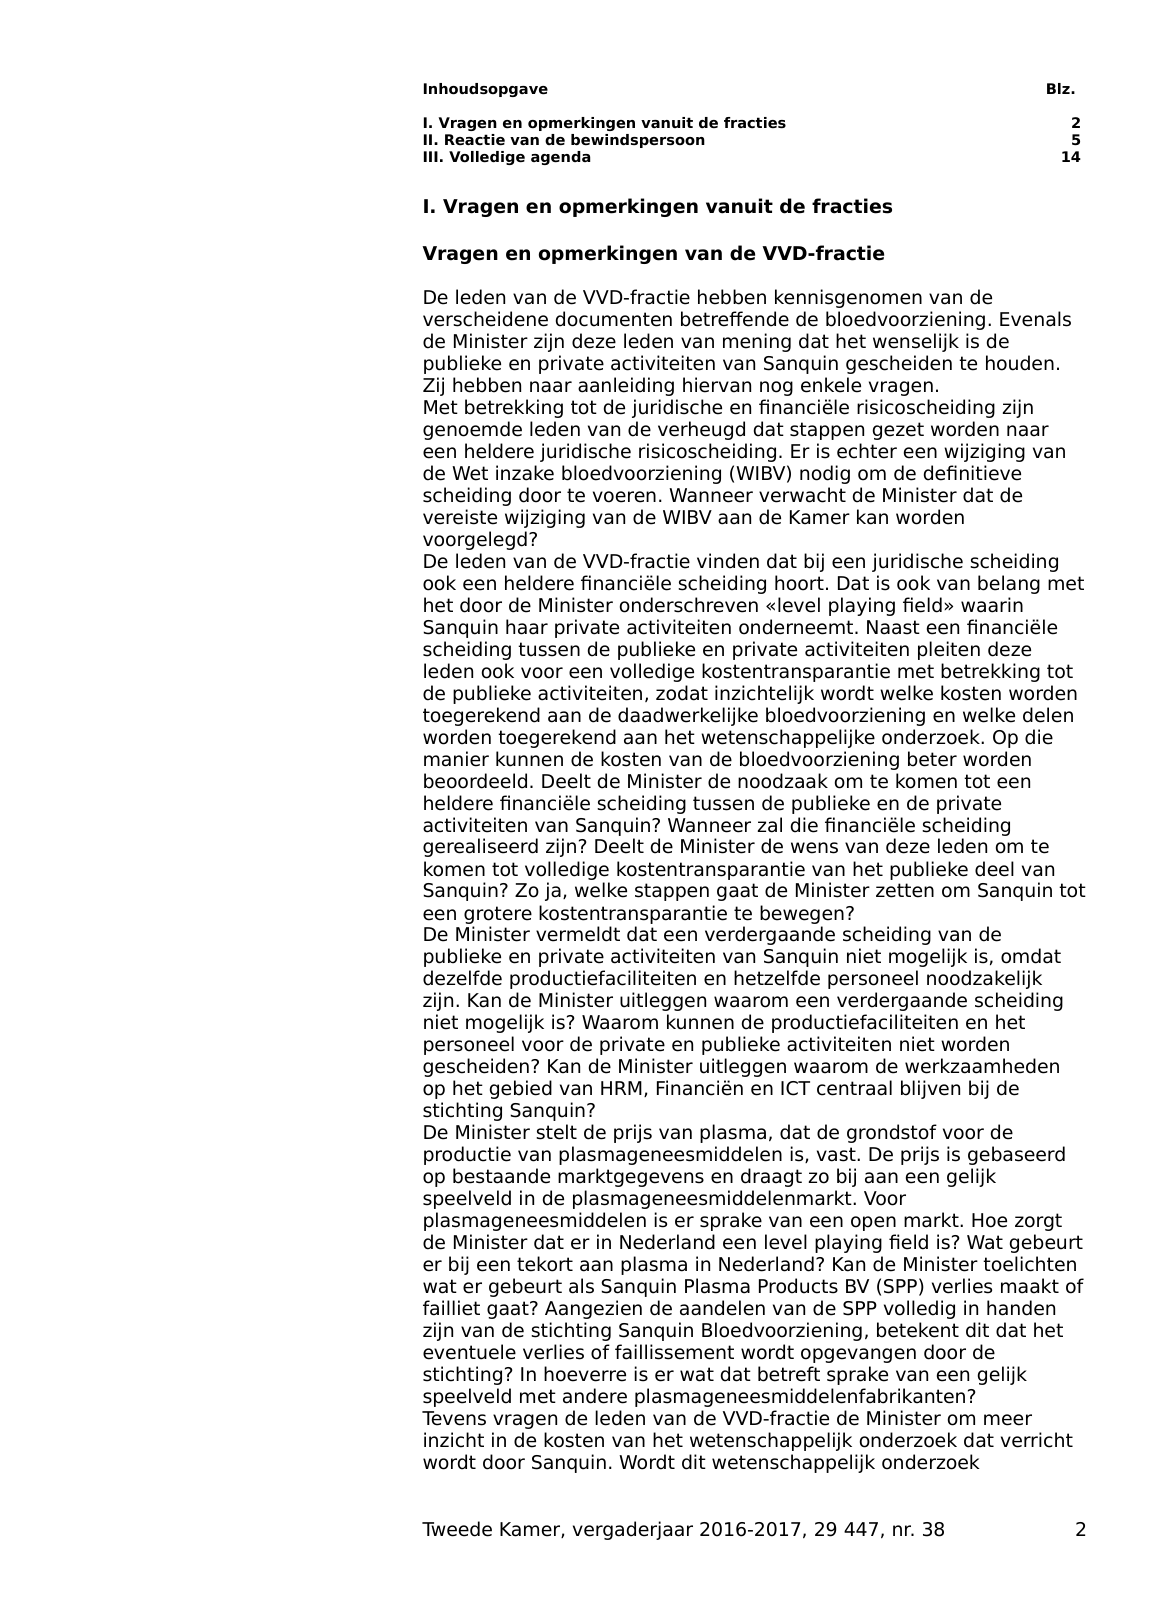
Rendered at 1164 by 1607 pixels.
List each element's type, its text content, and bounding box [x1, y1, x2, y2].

table_cell 2 [1026, 115, 1087, 132]
table_cell 5 [1026, 132, 1087, 149]
table_cell [422, 98, 1026, 115]
subtitle Vragen en opmerkingen van de VVD-fractie [422, 243, 1087, 265]
subtitle I. Vragen en opmerkingen vanuit de fracties [422, 196, 1087, 218]
text De leden van de VVD-fractie vinden dat bij een juridische scheiding ook een heldere financiële scheiding hoort. Dat is ook van belang met het door de Minister onderschreven «level playing field» waarin Sanquin haar private activiteiten onderneemt. Naast een financiële scheiding tussen de publieke en private activiteiten pleiten deze leden ook voor een volledige kostentransparantie met betrekking tot de publieke activiteiten, zodat inzichtelijk wordt welke kosten worden toegerekend aan de daadwerkelijke bloedvoorziening en welke delen worden toegerekend aan het wetenschappelijke onderzoek. Op die manier kunnen de kosten van de bloedvoorziening beter worden beoordeeld. Deelt de Minister de noodzaak om te komen tot een heldere financiële scheiding tussen de publieke en de private activiteiten van Sanquin? Wanneer zal die financiële scheiding gerealiseerd zijn? Deelt de Minister de wens van deze leden om te komen tot volledige kostentransparantie van het publieke deel van Sanquin? Zo ja, welke stappen gaat de Minister zetten om Sanquin tot een grotere kostentransparantie te bewegen? [422, 551, 1087, 924]
text Tevens vragen de leden van de VVD-fractie de Minister om meer inzicht in de kosten van het wetenschappelijk onderzoek dat verricht wordt door Sanquin. Wordt dit wetenschappelijk onderzoek [422, 1408, 1087, 1474]
text De Minister stelt de prijs van plasma, dat de grondstof voor de productie van plasmageneesmiddelen is, vast. De prijs is gebaseerd op bestaande marktgegevens en draagt zo bij aan een gelijk speelveld in de plasmageneesmiddelenmarkt. Voor plasmageneesmiddelen is er sprake van een open markt. Hoe zorgt de Minister dat er in Nederland een level playing field is? Wat gebeurt er bij een tekort aan plasma in Nederland? Kan de Minister toelichten wat er gebeurt als Sanquin Plasma Products BV (SPP) verlies maakt of failliet gaat? Aangezien de aandelen van de SPP volledig in handen zijn van de stichting Sanquin Bloedvoorziening, betekent dit dat het eventuele verlies of faillissement wordt opgevangen door de stichting? In hoeverre is er wat dat betreft sprake van een gelijk speelveld met andere plasmageneesmiddelenfabrikanten? [422, 1122, 1087, 1408]
table_cell III. Volledige agenda [422, 149, 1026, 166]
table_header Inhoudsopgave [422, 81, 1026, 98]
table_header Blz. [1026, 81, 1087, 98]
text De leden van de VVD-fractie hebben kennisgenomen van de verscheidene documenten betreffende de bloedvoorziening. Evenals de Minister zijn deze leden van mening dat het wenselijk is de publieke en private activiteiten van Sanquin gescheiden te houden. Zij hebben naar aanleiding hiervan nog enkele vragen. [422, 287, 1087, 397]
text De Minister vermeldt dat een verdergaande scheiding van de publieke en private activiteiten van Sanquin niet mogelijk is, omdat dezelfde productiefaciliteiten en hetzelfde personeel noodzakelijk zijn. Kan de Minister uitleggen waarom een verdergaande scheiding niet mogelijk is? Waarom kunnen de productiefaciliteiten en het personeel voor de private en publieke activiteiten niet worden gescheiden? Kan de Minister uitleggen waarom de werkzaamheden op het gebied van HRM, Financiën en ICT centraal blijven bij de stichting Sanquin? [422, 924, 1087, 1122]
table_cell II. Reactie van de bewindspersoon [422, 132, 1026, 149]
text Met betrekking tot de juridische en financiële risicoscheiding zijn genoemde leden van de verheugd dat stappen gezet worden naar een heldere juridische risicoscheiding. Er is echter een wijziging van de Wet inzake bloedvoorziening (WIBV) nodig om de definitieve scheiding door te voeren. Wanneer verwacht de Minister dat de vereiste wijziging van de WIBV aan de Kamer kan worden voorgelegd? [422, 397, 1087, 551]
table_cell 14 [1026, 149, 1087, 166]
table_cell I. Vragen en opmerkingen vanuit de fracties [422, 115, 1026, 132]
table_cell [1026, 98, 1087, 115]
